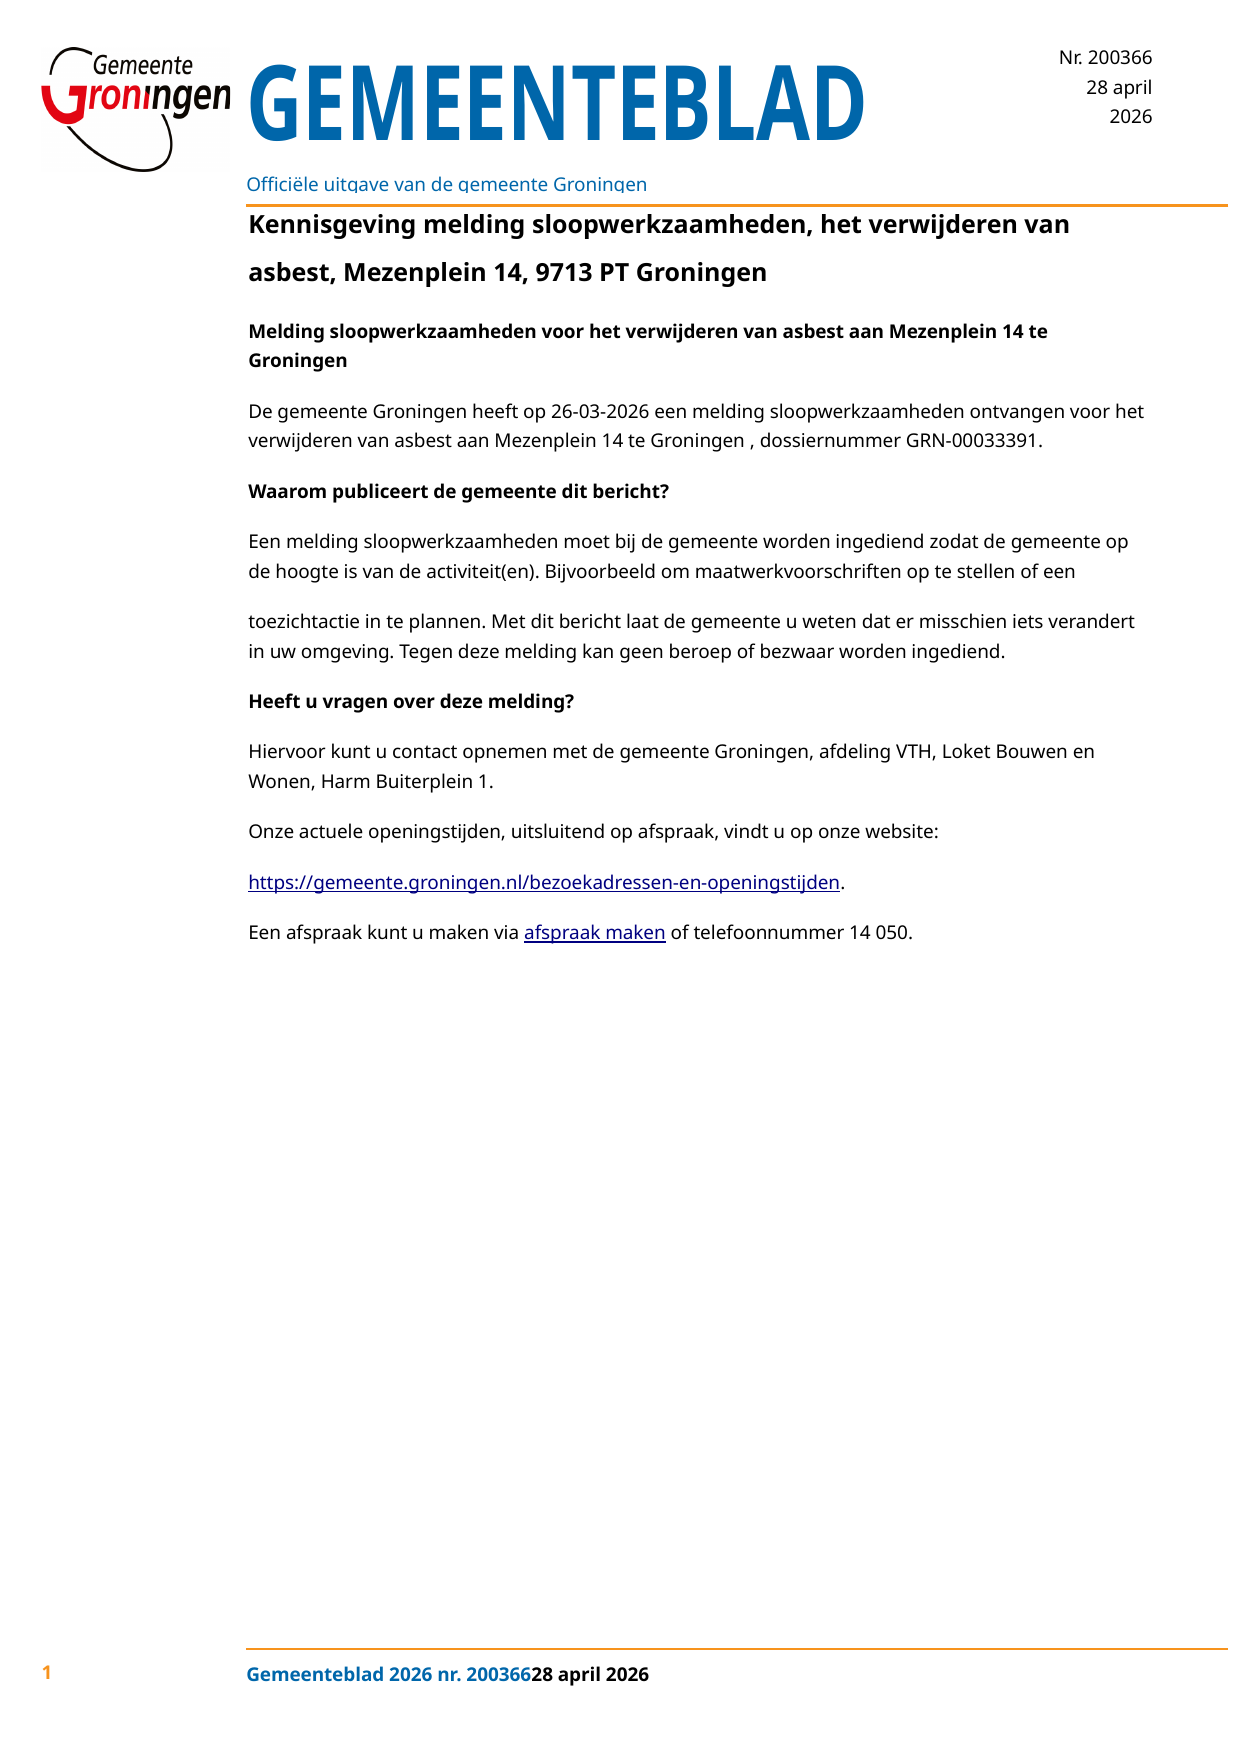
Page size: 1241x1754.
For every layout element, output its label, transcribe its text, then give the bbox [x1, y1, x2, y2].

text Kennisgeving melding sloopwerkzaamheden, het verwijderen van asbest, Mezenplein 14, 9713 PT Groningen [248, 207, 1152, 288]
picture [41, 47, 231, 172]
text Onze actuele openingstijden, uitsluitend op afspraak, vindt u op onze website: [248, 819, 1152, 844]
text https://gemeente.groningen.nl/bezoekadressen-en-openingstijden. [248, 869, 1152, 895]
text Heeft u vragen over deze melding? [248, 688, 1152, 714]
text Een afspraak kunt u maken via afspraak maken of telefoonnummer 14 050. [248, 919, 1152, 945]
text toezichtactie in te plannen. Met dit bericht laat de gemeente u weten dat er misschien iets verandert in uw omgeving. Tegen deze melding kan geen beroep of bezwaar worden ingediend. [248, 608, 1152, 664]
text De gemeente Groningen heeft op 26-03-2026 een melding sloopwerkzaamheden ontvangen voor het verwijderen van asbest aan Mezenplein 14 te Groningen , dossiernummer GRN-00033391. [248, 398, 1152, 453]
text Waarom publiceert de gemeente dit bericht? [248, 478, 1152, 504]
text Een melding sloopwerkzaamheden moet bij de gemeente worden ingediend zodat de gemeente op de hoogte is van de activiteit(en). Bijvoorbeeld om maatwerkvoorschriften op te stellen of een [248, 528, 1152, 584]
text Hiervoor kunt u contact opnemen met de gemeente Groningen, afdeling VTH, Loket Bouwen en Wonen, Harm Buiterplein 1. [248, 739, 1152, 794]
text Melding sloopwerkzaamheden voor het verwijderen van asbest aan Mezenplein 14 te Groningen [248, 318, 1152, 373]
